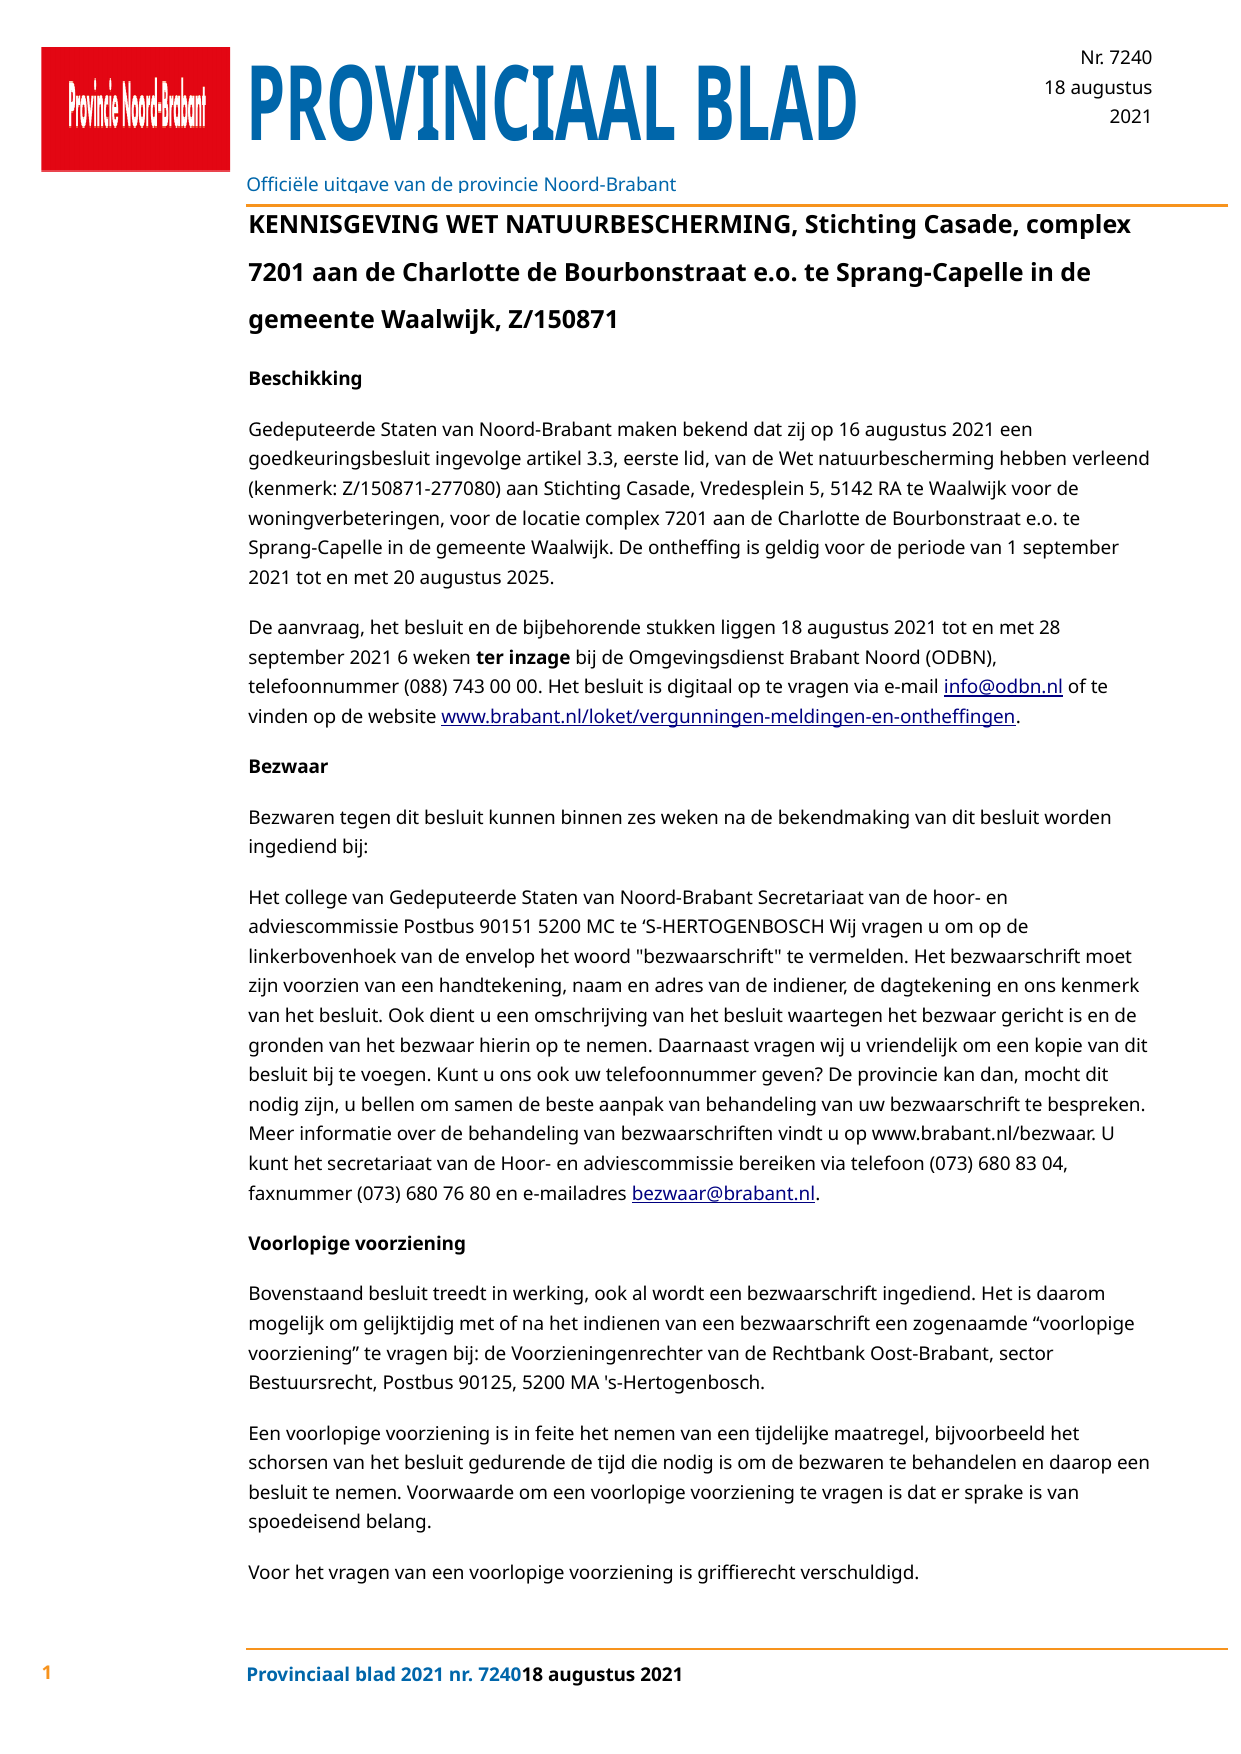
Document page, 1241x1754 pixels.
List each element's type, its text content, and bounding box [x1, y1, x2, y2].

text Bezwaar [248, 753, 1152, 779]
text Gedeputeerde Staten van Noord-Brabant maken bekend dat zij op 16 augustus 2021 een goedkeuringsbesluit ingevolge artikel 3.3, eerste lid, van de Wet natuurbescherming hebben verleend (kenmerk: Z/150871-277080) aan Stichting Casade, Vredesplein 5, 5142 RA te Waalwijk voor de woningverbeteringen, voor de locatie complex 7201 aan de Charlotte de Bourbonstraat e.o. te Sprang-Capelle in de gemeente Waalwijk. De ontheffing is geldig voor de periode van 1 september 2021 tot en met 20 augustus 2025. [248, 416, 1152, 589]
text Beschikking [248, 366, 1152, 391]
picture [41, 47, 231, 172]
text De aanvraag, het besluit en de bijbehorende stukken liggen 18 augustus 2021 tot en met 28 september 2021 6 weken ter inzage bij de Omgevingsdienst Brabant Noord (ODBN), telefoonnummer (088) 743 00 00. Het besluit is digitaal op te vragen via e-mail info@odbn.nl of te vinden op de website www.brabant.nl/loket/vergunningen-meldingen-en-ontheffingen. [248, 614, 1152, 729]
text Voorlopige voorziening [248, 1230, 1152, 1256]
text Bezwaren tegen dit besluit kunnen binnen zes weken na de bekendmaking van dit besluit worden ingediend bij: [248, 804, 1152, 859]
text Voor het vragen van een voorlopige voorziening is griffierecht verschuldigd. [248, 1559, 1152, 1584]
text Een voorlopige voorziening is in feite het nemen van een tijdelijke maatregel, bijvoorbeeld het schorsen van het besluit gedurende de tijd die nodig is om de bezwaren te behandelen en daarop een besluit te nemen. Voorwaarde om een voorlopige voorziening te vragen is dat er sprake is van spoedeisend belang. [248, 1420, 1152, 1534]
text Bovenstaand besluit treedt in werking, ook al wordt een bezwaarschrift ingediend. Het is daarom mogelijk om gelijktijdig met of na het indienen van een bezwaarschrift een zogenaamde “voorlopige voorziening” te vragen bij: de Voorzieningenrechter van de Rechtbank Oost-Brabant, sector Bestuursrecht, Postbus 90125, 5200 MA 's-Hertogenbosch. [248, 1281, 1152, 1395]
text KENNISGEVING WET NATUURBESCHERMING, Stichting Casade, complex 7201 aan de Charlotte de Bourbonstraat e.o. te Sprang-Capelle in de gemeente Waalwijk, Z/150871 [248, 207, 1152, 336]
text Het college van Gedeputeerde Staten van Noord-Brabant Secretariaat van de hoor- en adviescommissie Postbus 90151 5200 MC te ‘S‑HERTOGENBOSCH Wij vragen u om op de linkerbovenhoek van de envelop het woord "bezwaarschrift" te vermelden. Het bezwaarschrift moet zijn voorzien van een handtekening, naam en adres van de indiener, de dagtekening en ons kenmerk van het besluit. Ook dient u een omschrijving van het besluit waartegen het bezwaar gericht is en de gronden van het bezwaar hierin op te nemen. Daarnaast vragen wij u vriendelijk om een kopie van dit besluit bij te voegen. Kunt u ons ook uw telefoonnummer geven? De provincie kan dan, mocht dit nodig zijn, u bellen om samen de beste aanpak van behandeling van uw bezwaarschrift te bespreken. Meer informatie over de behandeling van bezwaarschriften vindt u op www.brabant.nl/bezwaar. U kunt het secretariaat van de Hoor- en adviescommissie bereiken via telefoon (073) 680 83 04, faxnummer (073) 680 76 80 en e-mailadres bezwaar@brabant.nl. [248, 884, 1152, 1205]
